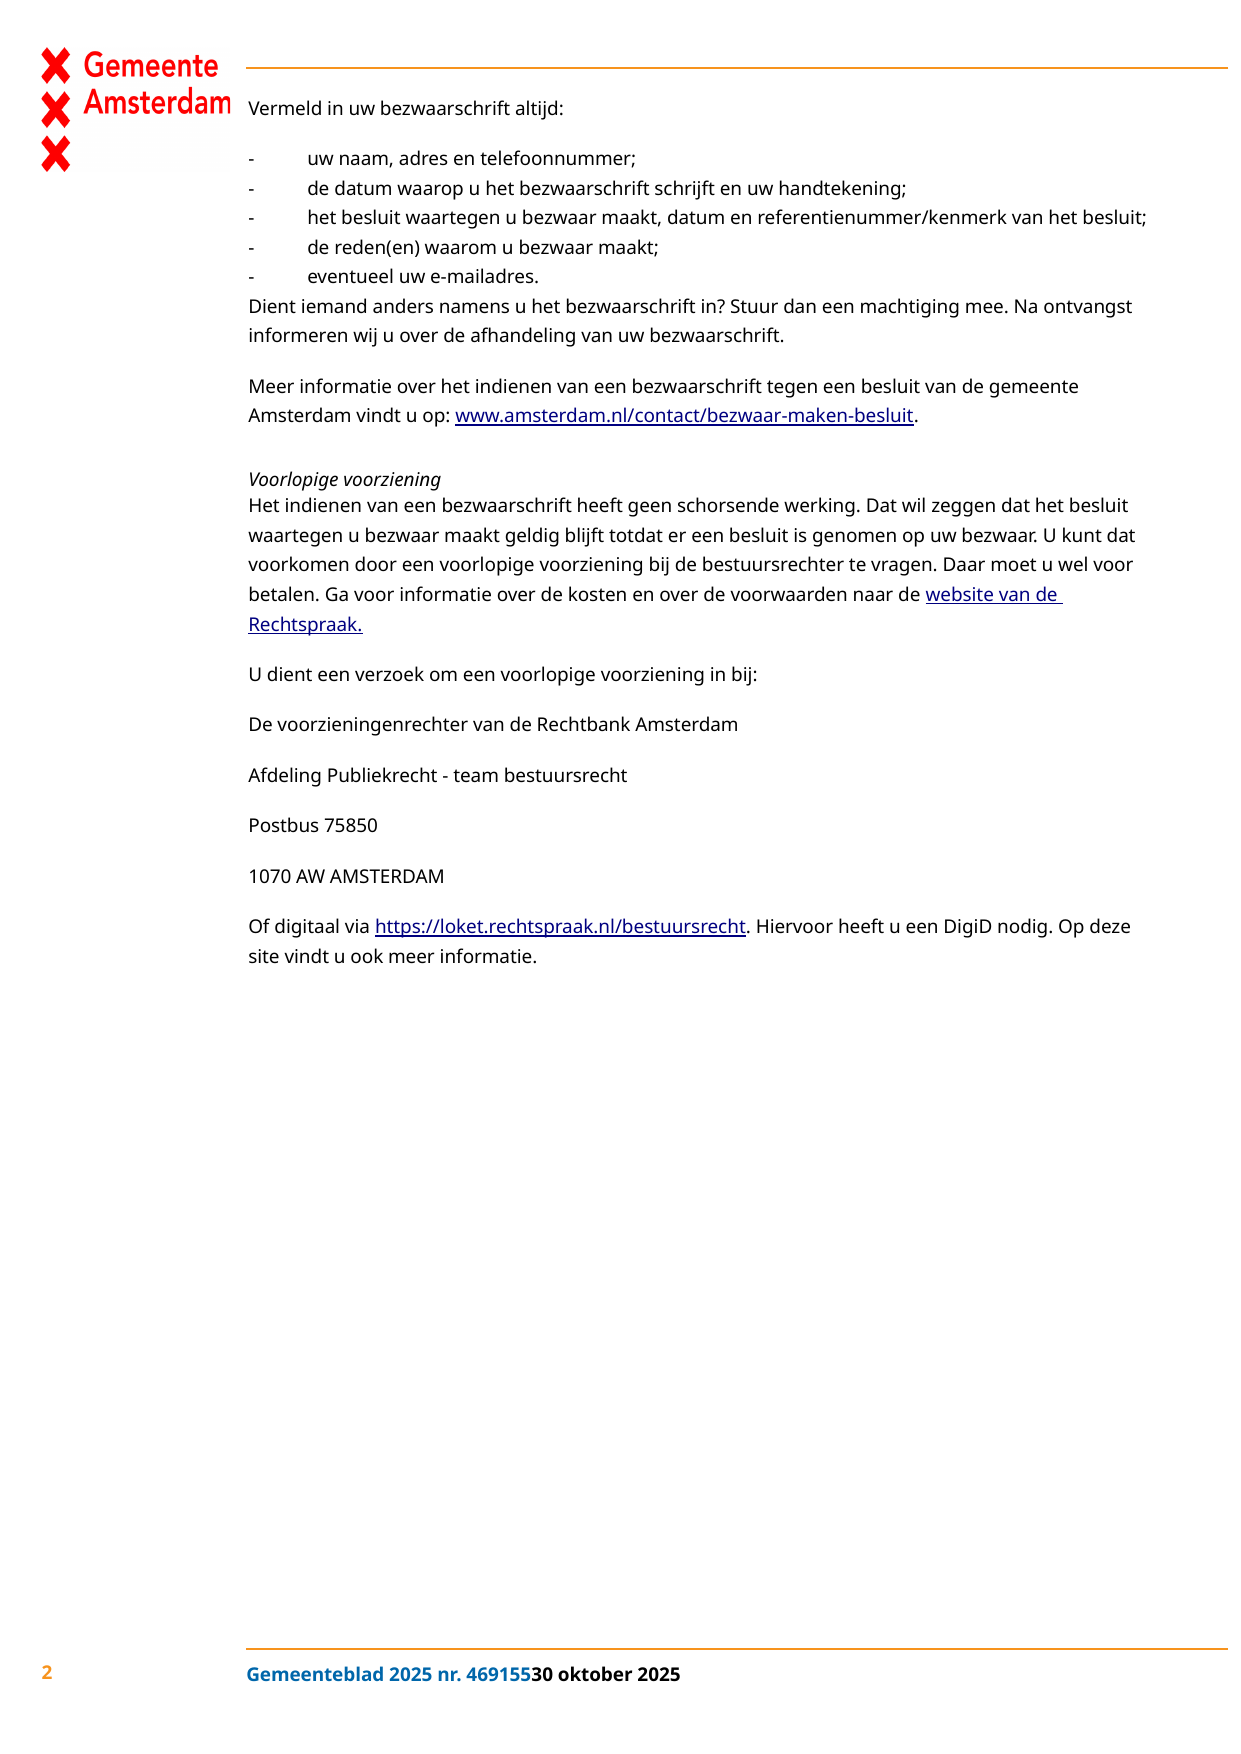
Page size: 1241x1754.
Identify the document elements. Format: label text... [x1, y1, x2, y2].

list het besluit waartegen u bezwaar maakt, datum en referentienummer/kenmerk van het besluit; [248, 204, 1152, 230]
text Het indienen van een bezwaarschrift heeft geen schorsende werking. Dat wil zeggen dat het besluit waartegen u bezwaar maakt geldig blijft totdat er een besluit is genomen op uw bezwaar. U kunt dat voorkomen door een voorlopige voorziening bij de bestuursrechter te vragen. Daar moet u wel voor betalen. Ga voor informatie over de kosten en over de voorwaarden naar de website van de Rechtspraak. [248, 492, 1152, 636]
text Meer informatie over het indienen van een bezwaarschrift tegen een besluit van de gemeente Amsterdam vindt u op: www.amsterdam.nl/contact/bezwaar-maken-besluit. [248, 373, 1152, 428]
list de datum waarop u het bezwaarschrift schrijft en uw handtekening; [248, 175, 1152, 201]
text De voorzieningenrechter van de Rechtbank Amsterdam [248, 712, 1152, 737]
text Vermeld in uw bezwaarschrift altijd: [248, 95, 1152, 121]
text Of digitaal via https://loket.rechtspraak.nl/bestuursrecht. Hiervoor heeft u een DigiD nodig. Op deze site vindt u ook meer informatie. [248, 913, 1152, 968]
text 1070 AW AMSTERDAM [248, 863, 1152, 888]
list de reden(en) waarom u bezwaar maakt; [248, 234, 1152, 260]
picture [41, 47, 231, 172]
text Dient iemand anders namens u het bezwaarschrift in? Stuur dan een machtiging mee. Na ontvangst informeren wij u over de afhandeling van uw bezwaarschrift. [248, 293, 1152, 348]
list eventueel uw e-mailadres. [248, 263, 1152, 289]
text Afdeling Publiekrecht - team bestuursrecht [248, 762, 1152, 788]
text U dient een verzoek om een voorlopige voorziening in bij: [248, 661, 1152, 687]
text Voorlopige voorziening [248, 467, 1152, 492]
list uw naam, adres en telefoonnummer; [248, 145, 1152, 171]
text Postbus 75850 [248, 812, 1152, 838]
